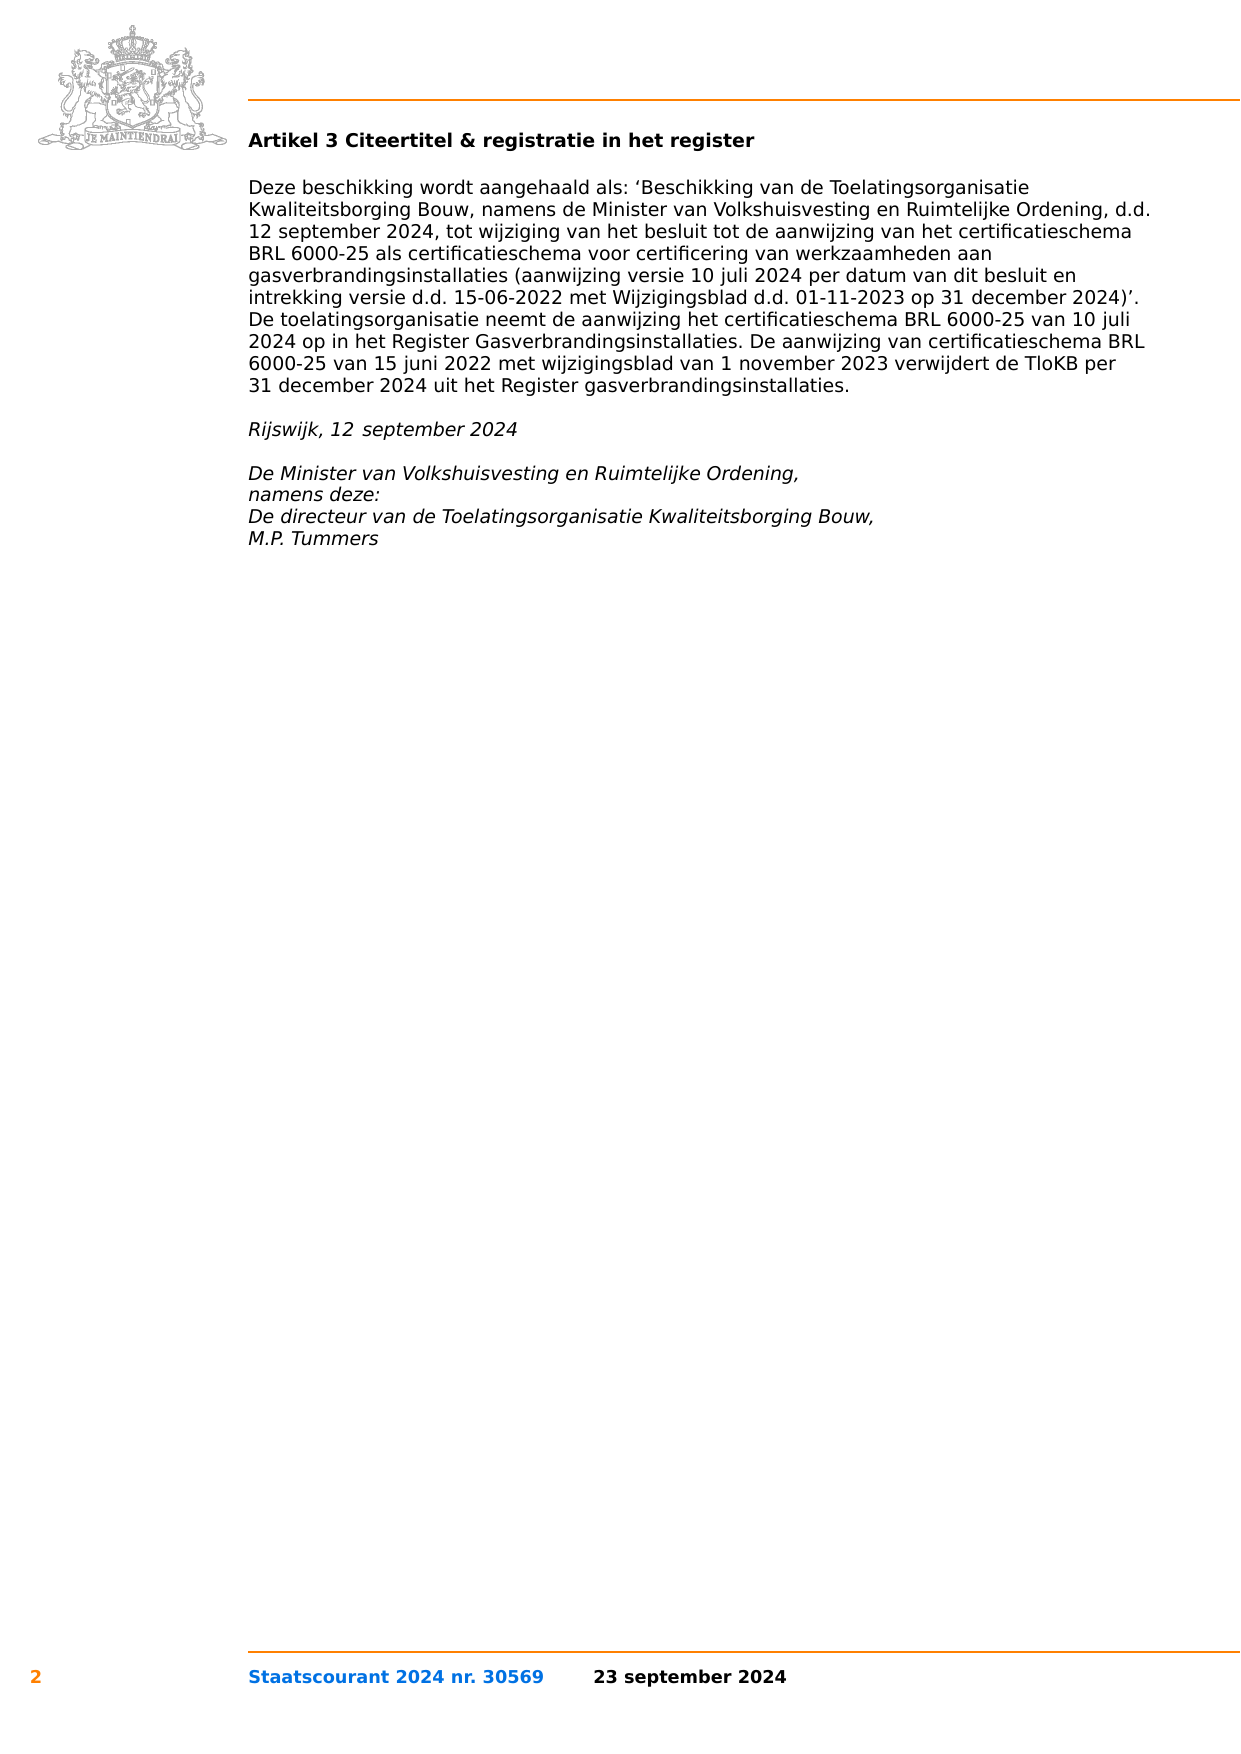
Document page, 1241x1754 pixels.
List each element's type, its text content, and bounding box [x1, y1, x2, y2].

text De Minister van Volkshuisvesting en Ruimtelijke Ordening, namens deze: De directeur van de Toelatingsorganisatie Kwaliteitsborging Bouw, M.P. Tummers [248, 462, 1163, 550]
text Rijswijk, 12 september 2024 [248, 418, 1163, 441]
subtitle Artikel 3 Citeertitel & registratie in het register [248, 130, 1163, 152]
picture [38, 25, 227, 150]
text Deze beschikking wordt aangehaald als: ‘Beschikking van de Toelatingsorganisatie Kwaliteitsborging Bouw, namens de Minister van Volkshuisvesting en Ruimtelijke Ordening, d.d. 12 september 2024, tot wijziging van het besluit tot de aanwijzing van het certificatieschema BRL 6000-25 als certificatieschema voor certificering van werkzaamheden aan gasverbrandingsinstallaties (aanwijzing versie 10 juli 2024 per datum van dit besluit en intrekking versie d.d. 15-06-2022 met Wijzigingsblad d.d. 01-11-2023 op 31 december 2024)’. [248, 177, 1163, 309]
text De toelatingsorganisatie neemt de aanwijzing het certificatieschema BRL 6000-25 van 10 juli 2024 op in het Register Gasverbrandingsinstallaties. De aanwijzing van certificatieschema BRL 6000-25 van 15 juni 2022 met wijzigingsblad van 1 november 2023 verwijdert de TloKB per 31 december 2024 uit het Register gasverbrandingsinstallaties. [248, 309, 1163, 397]
